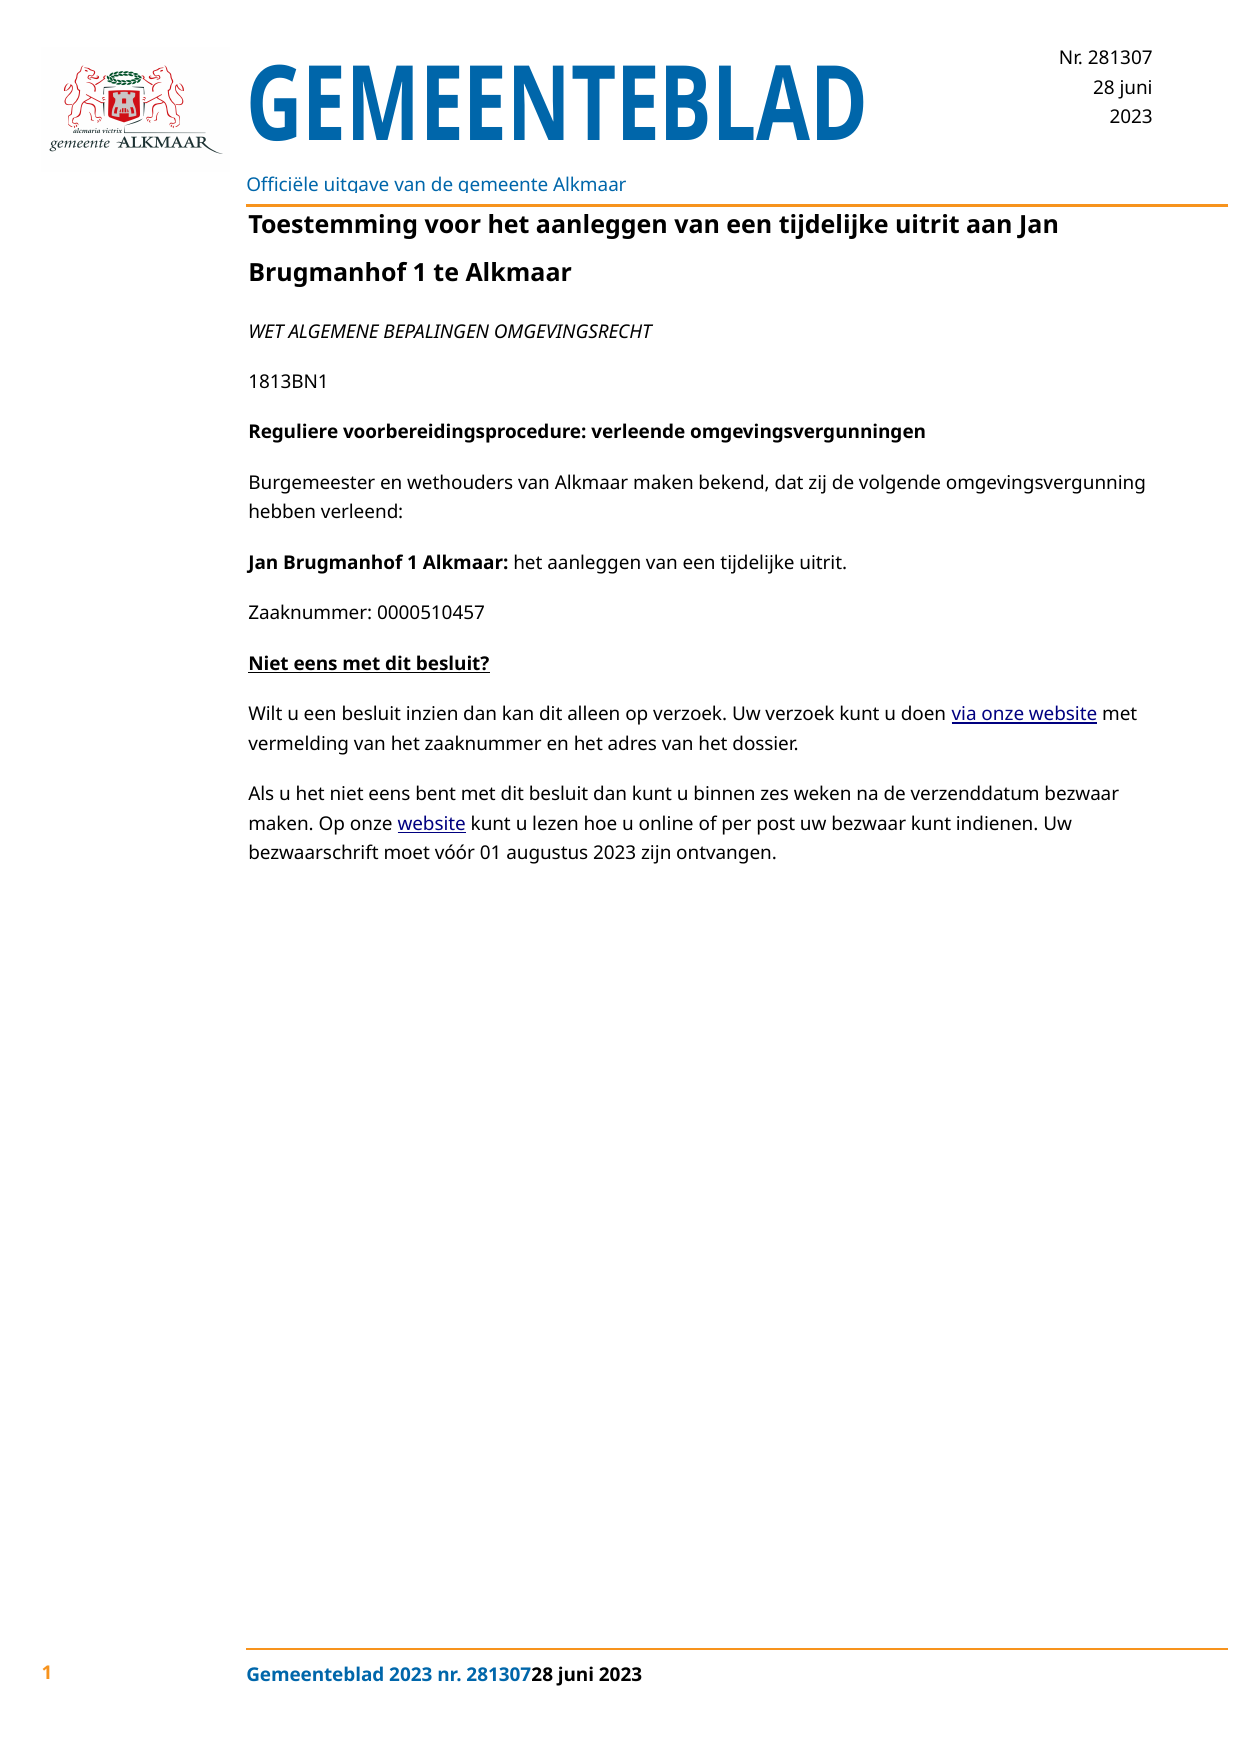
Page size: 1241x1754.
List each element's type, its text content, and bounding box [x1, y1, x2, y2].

picture [41, 47, 231, 172]
text Zaaknummer: 0000510457 [248, 599, 1152, 625]
text Niet eens met dit besluit? [248, 650, 1152, 676]
text Als u het niet eens bent met dit besluit dan kunt u binnen zes weken na de verzenddatum bezwaar maken. Op onze website kunt u lezen hoe u online of per post uw bezwaar kunt indienen. Uw bezwaarschrift moet vóór 01 augustus 2023 zijn ontvangen. [248, 780, 1152, 865]
text Toestemming voor het aanleggen van een tijdelijke uitrit aan Jan Brugmanhof 1 te Alkmaar [248, 207, 1152, 288]
text Burgemeester en wethouders van Alkmaar maken bekend, dat zij de volgende omgevingsvergunning hebben verleend: [248, 469, 1152, 524]
text WET ALGEMENE BEPALINGEN OMGEVINGSRECHT [248, 318, 1152, 344]
text Reguliere voorbereidingsprocedure: verleende omgevingsvergunningen [248, 419, 1152, 444]
text 1813BN1 [248, 368, 1152, 394]
text Jan Brugmanhof 1 Alkmaar: het aanleggen van een tijdelijke uitrit. [248, 549, 1152, 575]
text Wilt u een besluit inzien dan kan dit alleen op verzoek. Uw verzoek kunt u doen via onze website met vermelding van het zaaknummer en het adres van het dossier. [248, 700, 1152, 756]
